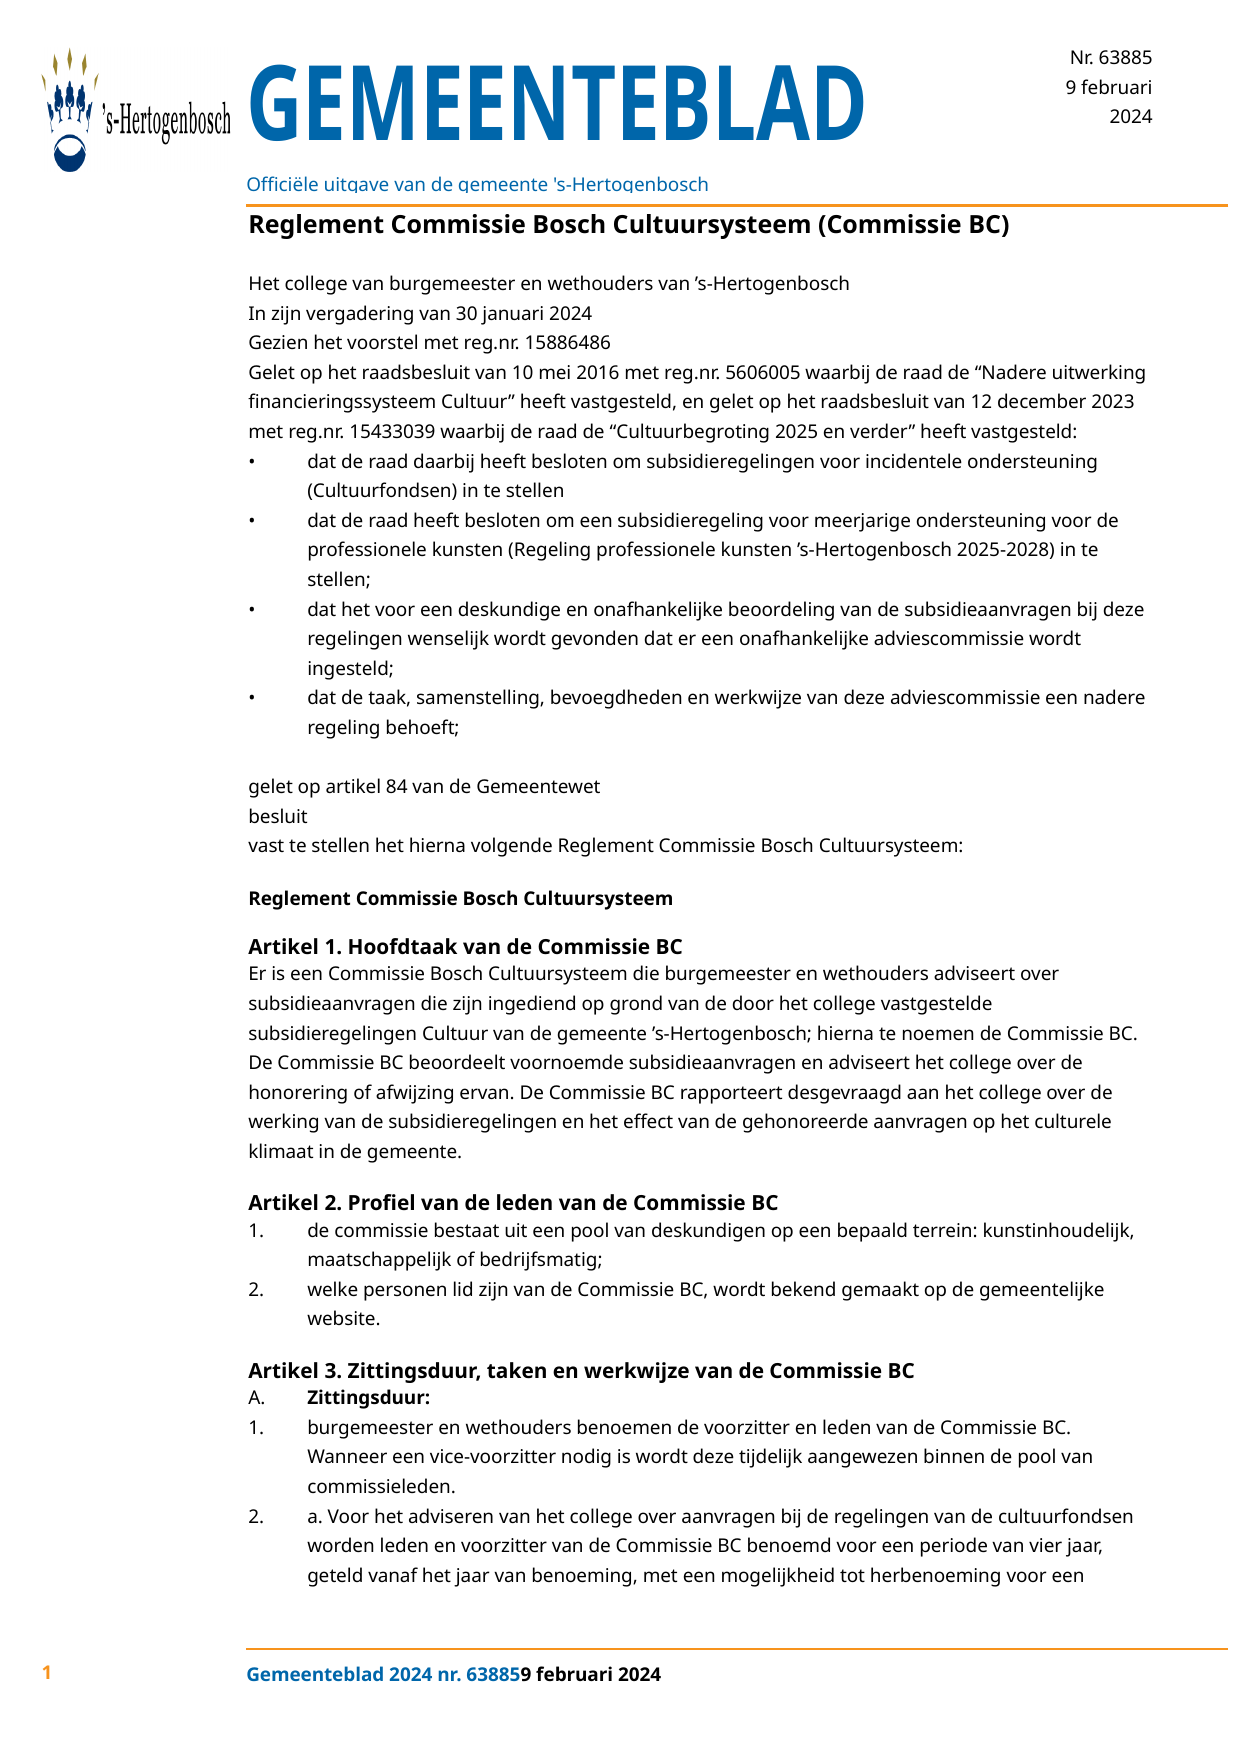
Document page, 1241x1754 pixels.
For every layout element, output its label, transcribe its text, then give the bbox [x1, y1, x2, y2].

list a. Voor het adviseren van het college over aanvragen bij de regelingen van de cultuurfondsen worden leden en voorzitter van de Commissie BC benoemd voor een periode van vier jaar, geteld vanaf het jaar van benoeming, met een mogelijkheid tot herbenoeming voor een [248, 1503, 1152, 1588]
text gelet op artikel 84 van de Gemeentewet [248, 773, 1152, 799]
text Reglement Commissie Bosch Cultuursysteem [248, 883, 1152, 911]
text Gezien het voorstel met reg.nr. 15886486 [248, 329, 1152, 355]
text In zijn vergadering van 30 januari 2024 [248, 300, 1152, 326]
list dat de raad heeft besloten om een subsidieregeling voor meerjarige ondersteuning voor de professionele kunsten (Regeling professionele kunsten ’s-Hertogenbosch 2025-2028) in te stellen; [248, 507, 1152, 592]
text vast te stellen het hierna volgende Reglement Commissie Bosch Cultuursysteem: [248, 832, 1152, 858]
text Gelet op het raadsbesluit van 10 mei 2016 met reg.nr. 5606005 waarbij de raad de “Nadere uitwerking financieringssysteem Cultuur” heeft vastgesteld, en gelet op het raadsbesluit van 12 december 2023 met reg.nr. 15433039 waarbij de raad de “Cultuurbegroting 2025 en verder” heeft vastgesteld: [248, 359, 1152, 444]
text Er is een Commissie Bosch Cultuursysteem die burgemeester en wethouders adviseert over subsidieaanvragen die zijn ingediend op grond van de door het college vastgestelde subsidieregelingen Cultuur van de gemeente ’s-Hertogenbosch; hierna te noemen de Commissie BC. De Commissie BC beoordeelt voornoemde subsidieaanvragen en adviseert het college over de honorering of afwijzing ervan. De Commissie BC rapporteert desgevraagd aan het college over de werking van de subsidieregelingen en het effect van de gehonoreerde aanvragen op het culturele klimaat in de gemeente. [248, 961, 1152, 1164]
text besluit [248, 803, 1152, 828]
list Zittingsduur: [248, 1384, 1152, 1410]
list dat het voor een deskundige en onafhankelijke beoordeling van de subsidieaanvragen bij deze regelingen wenselijk wordt gevonden dat er een onafhankelijke adviescommissie wordt ingesteld; [248, 596, 1152, 681]
text Artikel 2. Profiel van de leden van de Commissie BC [248, 1188, 1152, 1217]
picture [41, 47, 231, 172]
text Artikel 1. Hoofdtaak van de Commissie BC [248, 932, 1152, 961]
list welke personen lid zijn van de Commissie BC, wordt bekend gemaakt op de gemeentelijke website. [248, 1276, 1152, 1331]
text Artikel 3. Zittingsduur, taken en werkwijze van de Commissie BC [248, 1356, 1152, 1384]
text Het college van burgemeester en wethouders van ’s-Hertogenbosch [248, 270, 1152, 296]
list burgemeester en wethouders benoemen de voorzitter en leden van de Commissie BC. Wanneer een vice-voorzitter nodig is wordt deze tijdelijk aangewezen binnen de pool van commissieleden. [248, 1414, 1152, 1499]
text Reglement Commissie Bosch Cultuursysteem (Commissie BC) [248, 207, 1152, 241]
list dat de taak, samenstelling, bevoegdheden en werkwijze van deze adviescommissie een nadere regeling behoeft; [248, 684, 1152, 740]
list dat de raad daarbij heeft besloten om subsidieregelingen voor incidentele ondersteuning (Cultuurfondsen) in te stellen [248, 448, 1152, 503]
list de commissie bestaat uit een pool van deskundigen op een bepaald terrein: kunstinhoudelijk, maatschappelijk of bedrijfsmatig; [248, 1217, 1152, 1272]
